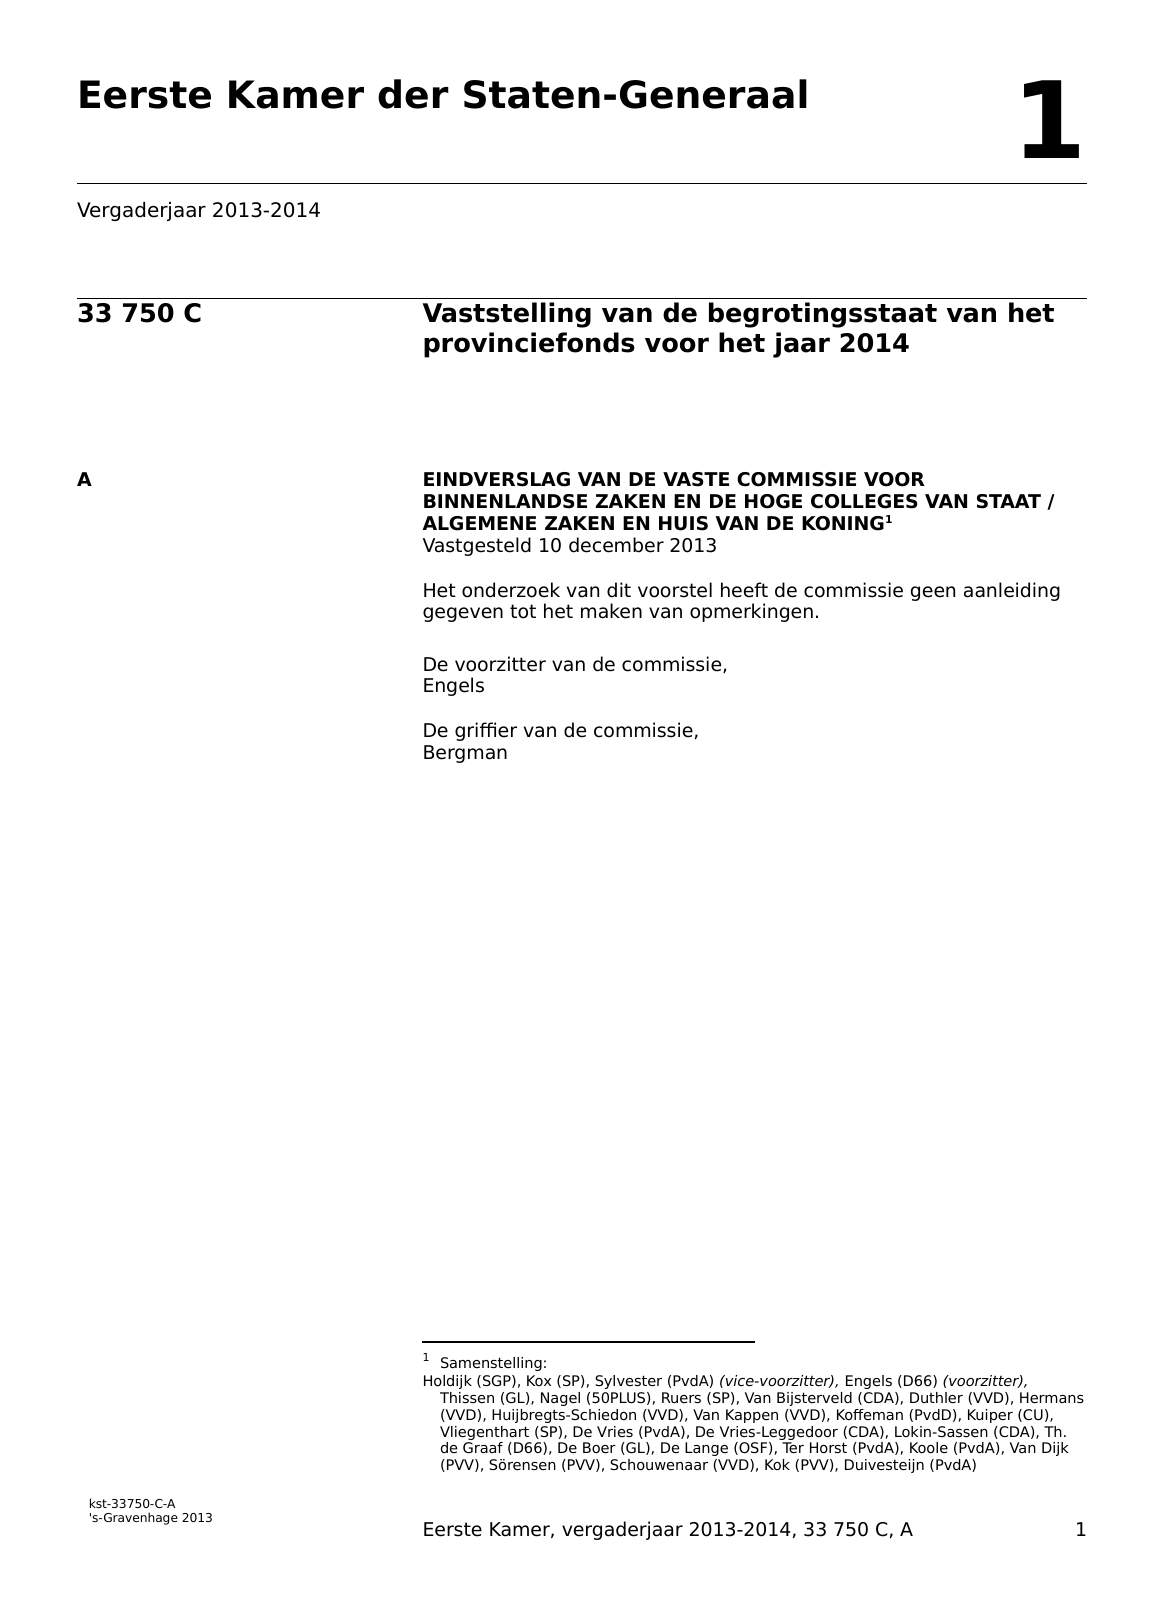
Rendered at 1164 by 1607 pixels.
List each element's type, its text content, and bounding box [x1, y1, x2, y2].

text Samenstelling: [422, 1351, 1087, 1373]
text Holdijk (SGP), Kox (SP), Sylvester (PvdA) (vice-voorzitter), Engels (D66) (voorzitter), Thissen (GL), Nagel (50PLUS), Ruers (SP), Van Bijsterveld (CDA), Duthler (VVD), Hermans (VVD), Huijbregts-Schiedon (VVD), Van Kappen (VVD), Koffeman (PvdD), Kuiper (CU), Vliegenthart (SP), De Vries (PvdA), De Vries-Leggedoor (CDA), Lokin-Sassen (CDA), Th. de Graaf (D66), De Boer (GL), De Lange (OSF), Ter Horst (PvdA), Koole (PvdA), Van Dijk (PVV), Sörensen (PVV), Schouwenaar (VVD), Kok (PVV), Duivesteijn (PvdA) [422, 1373, 1087, 1474]
text De voorzitter van de commissie, Engels [422, 653, 1087, 697]
text Vastgesteld 10 december 2013 [422, 535, 1087, 557]
table_cell Vergaderjaar 2013-2014 [77, 184, 1087, 298]
text kst-33750-C-A [88, 1497, 323, 1511]
text Het onderzoek van dit voorstel heeft de commissie geen aanleiding gegeven tot het maken van opmerkingen. [422, 579, 1087, 623]
text 's-Gravenhage 2013 [88, 1511, 323, 1525]
subtitle 33 750 C Vaststelling van de begrotingsstaat van het provinciefonds voor het jaar 2014 [77, 299, 1087, 358]
table_header Eerste Kamer der Staten-Generaal [77, 59, 886, 183]
table_header 1 [886, 59, 1087, 183]
text De griffier van de commissie, Bergman [422, 719, 1087, 763]
subtitle A EINDVERSLAG VAN DE VASTE COMMISSIE VOOR BINNENLANDSE ZAKEN EN DE HOGE COLLEGES VAN STAAT / ALGEMENE ZAKEN EN HUIS VAN DE KONING [77, 469, 1087, 535]
